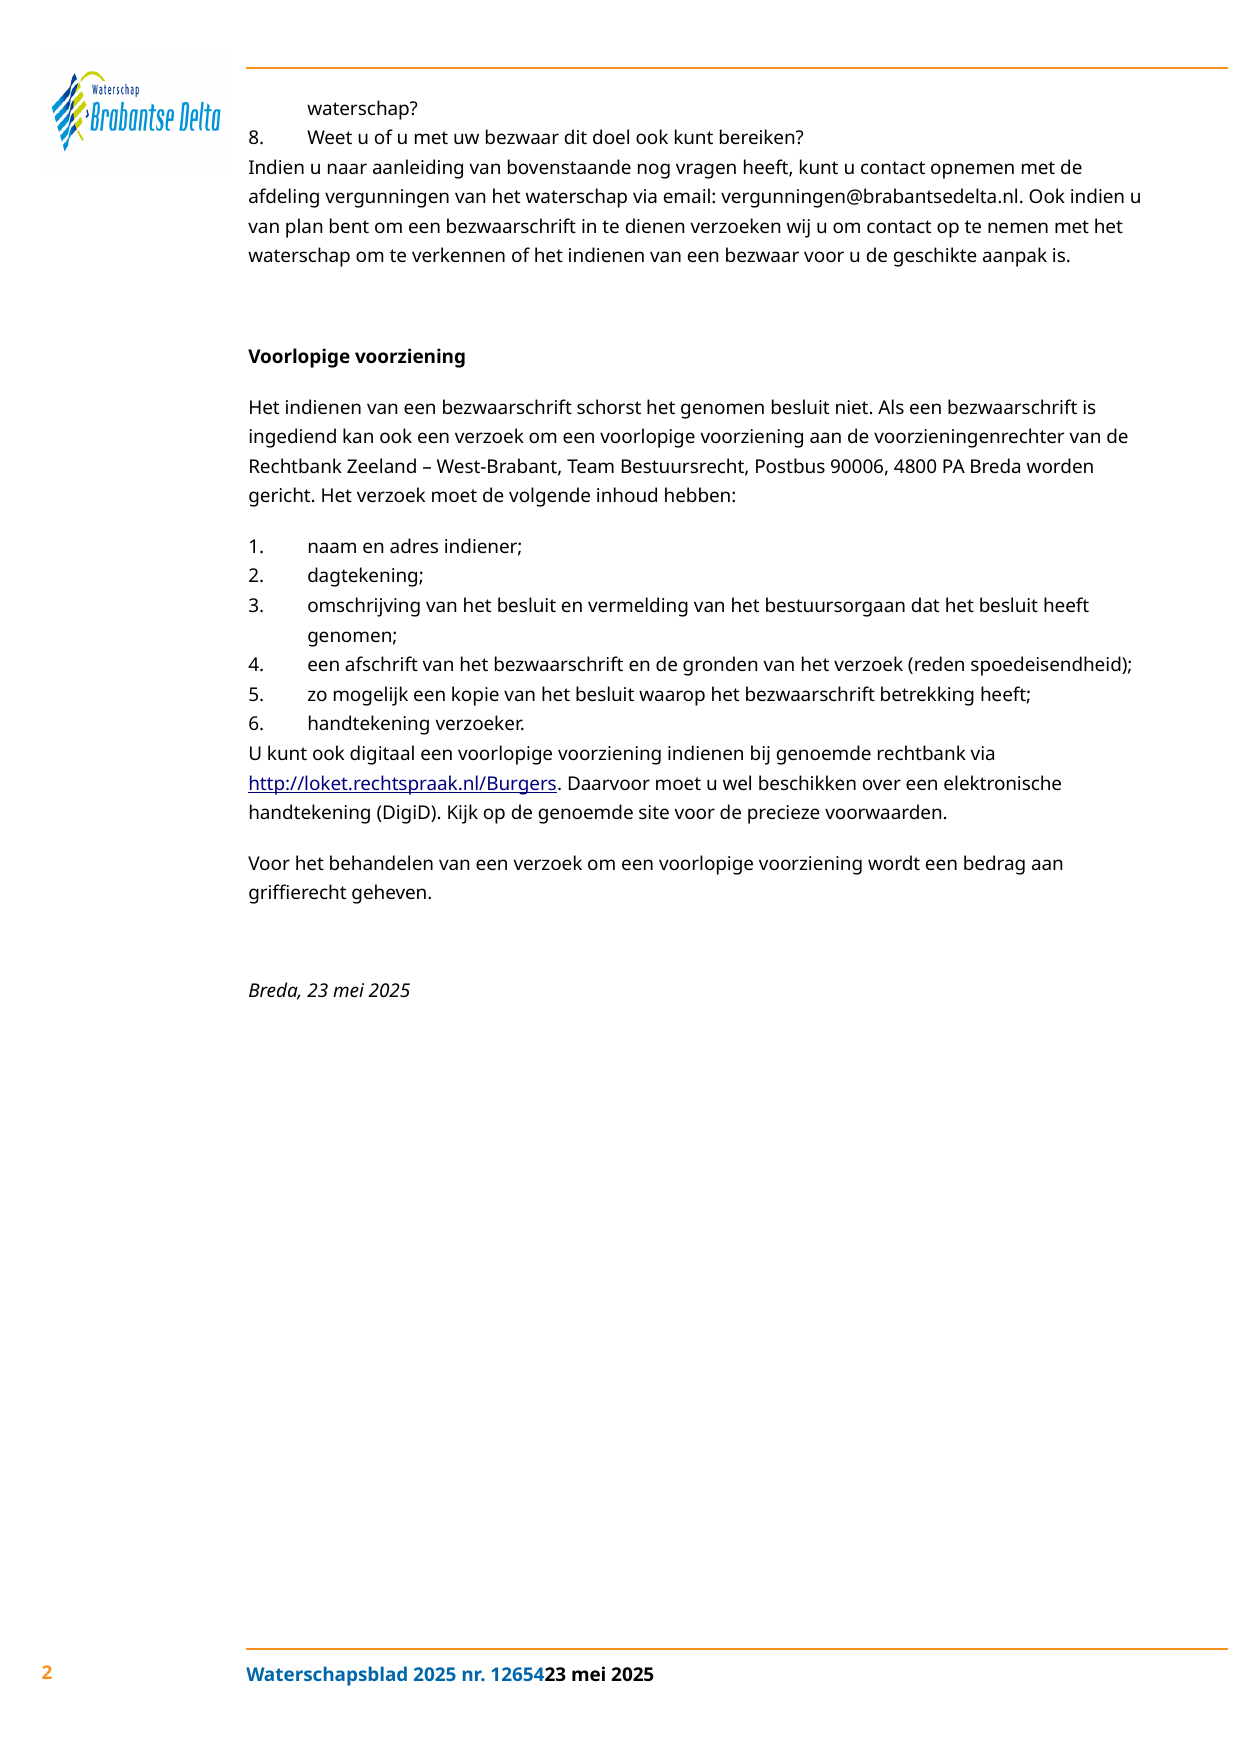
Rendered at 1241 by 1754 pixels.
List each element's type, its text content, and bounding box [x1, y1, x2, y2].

list zo mogelijk een kopie van het besluit waarop het bezwaarschrift betrekking heeft; [248, 681, 1152, 707]
list dagtekening; [248, 563, 1152, 588]
list handtekening verzoeker. [248, 711, 1152, 736]
list naam en adres indiener; [248, 533, 1152, 559]
list waterschap? [248, 95, 1152, 121]
text Het indienen van een bezwaarschrift schorst het genomen besluit niet. Als een bezwaarschrift is ingediend kan ook een verzoek om een voorlopige voorziening aan de voorzieningenrechter van de Rechtbank Zeeland – West-Brabant, Team Bestuursrecht, Postbus 90006, 4800 PA Breda worden gericht. Het verzoek moet de volgende inhoud hebben: [248, 394, 1152, 508]
picture [41, 47, 231, 172]
text Voor het behandelen van een verzoek om een voorlopige voorziening wordt een bedrag aan griffierecht geheven. [248, 850, 1152, 905]
text U kunt ook digitaal een voorlopige voorziening indienen bij genoemde rechtbank via http://loket.rechtspraak.nl/Burgers. Daarvoor moet u wel beschikken over een elektronische handtekening (DigiD). Kijk op de genoemde site voor de precieze voorwaarden. [248, 740, 1152, 825]
text Indien u naar aanleiding van bovenstaande nog vragen heeft, kunt u contact opnemen met de afdeling vergunningen van het waterschap via email: vergunningen@brabantsedelta.nl. Ook indien u van plan bent om een bezwaarschrift in te dienen verzoeken wij u om contact op te nemen met het waterschap om te verkennen of het indienen van een bezwaar voor u de geschikte aanpak is. [248, 154, 1152, 268]
list een afschrift van het bezwaarschrift en de gronden van het verzoek (reden spoedeisendheid); [248, 651, 1152, 677]
text Breda, 23 mei 2025 [248, 978, 1152, 1003]
list omschrijving van het besluit en vermelding van het bestuursorgaan dat het besluit heeft genomen; [248, 592, 1152, 648]
text Voorlopige voorziening [248, 343, 1152, 369]
list Weet u of u met uw bezwaar dit doel ook kunt bereiken? [248, 124, 1152, 150]
